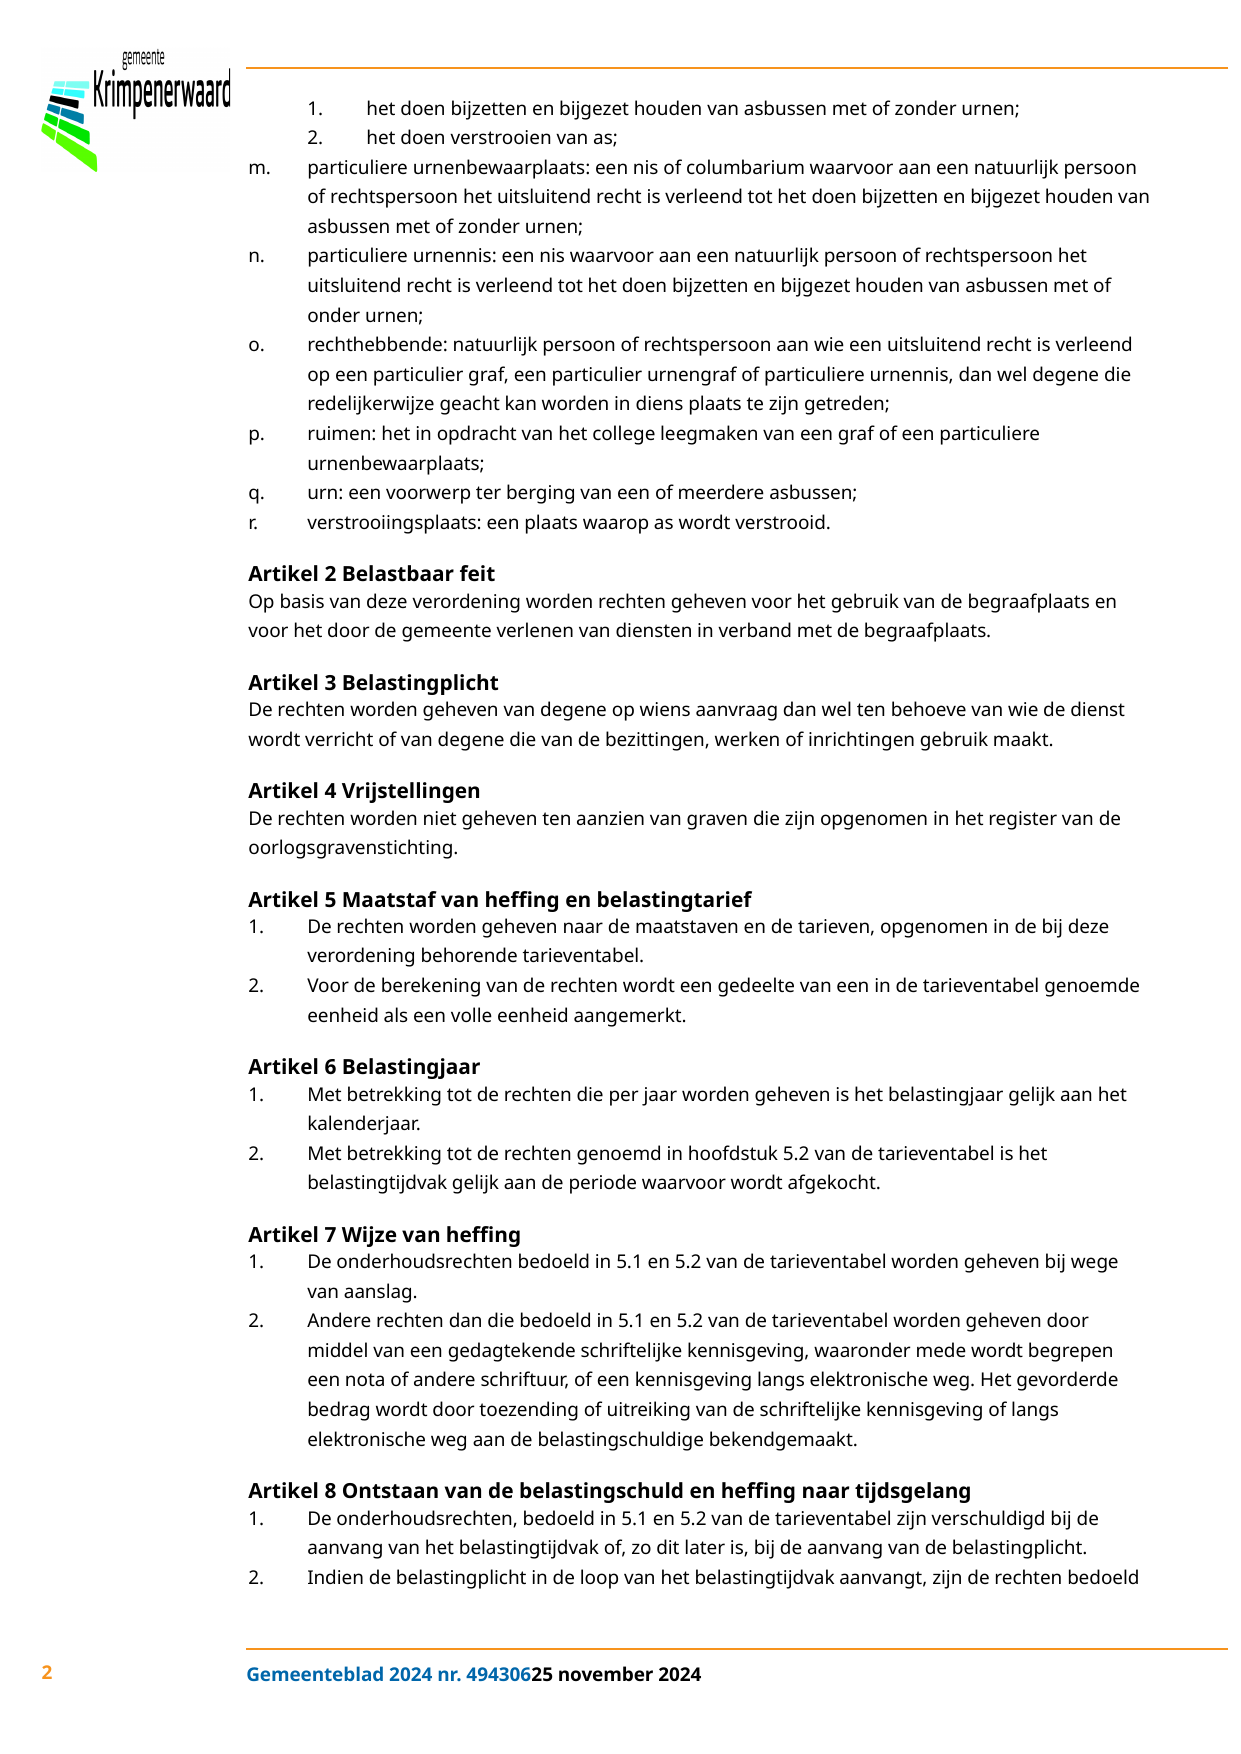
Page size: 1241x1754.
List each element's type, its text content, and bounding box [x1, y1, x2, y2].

list De onderhoudsrechten bedoeld in 5.1 en 5.2 van de tarieventabel worden geheven bij wege van aanslag. [248, 1248, 1152, 1304]
text Artikel 2 Belastbaar feit [248, 559, 1152, 588]
list Met betrekking tot de rechten die per jaar worden geheven is het belastingjaar gelijk aan het kalenderjaar. [248, 1081, 1152, 1136]
list particuliere urnenbewaarplaats: een nis of columbarium waarvoor aan een natuurlijk persoon of rechtspersoon het uitsluitend recht is verleend tot het doen bijzetten en bijgezet houden van asbussen met of zonder urnen; [248, 154, 1152, 239]
list De onderhoudsrechten, bedoeld in 5.1 en 5.2 van de tarieventabel zijn verschuldigd bij de aanvang van het belastingtijdvak of, zo dit later is, bij de aanvang van de belastingplicht. [248, 1505, 1152, 1560]
list Andere rechten dan die bedoeld in 5.1 en 5.2 van de tarieventabel worden geheven door middel van een gedagtekende schriftelijke kennisgeving, waaronder mede wordt begrepen een nota of andere schriftuur, of een kennisgeving langs elektronische weg. Het gevorderde bedrag wordt door toezending of uitreiking van de schriftelijke kennisgeving of langs elektronische weg aan de belastingschuldige bekendgemaakt. [248, 1307, 1152, 1452]
list het doen bijzetten en bijgezet houden van asbussen met of zonder urnen; [307, 95, 1152, 121]
text De rechten worden niet geheven ten aanzien van graven die zijn opgenomen in het register van de oorlogsgravenstichting. [248, 805, 1152, 860]
text Artikel 6 Belastingjaar [248, 1052, 1152, 1081]
text Artikel 3 Belastingplicht [248, 668, 1152, 696]
list particuliere urnennis: een nis waarvoor aan een natuurlijk persoon of rechtspersoon het uitsluitend recht is verleend tot het doen bijzetten en bijgezet houden van asbussen met of onder urnen; [248, 243, 1152, 328]
list rechthebbende: natuurlijk persoon of rechtspersoon aan wie een uitsluitend recht is verleend op een particulier graf, een particulier urnengraf of particuliere urnennis, dan wel degene die redelijkerwijze geacht kan worden in diens plaats te zijn getreden; [248, 331, 1152, 416]
list ruimen: het in opdracht van het college leegmaken van een graf of een particuliere urnenbewaarplaats; [248, 420, 1152, 476]
text Artikel 8 Ontstaan van de belastingschuld en heffing naar tijdsgelang [248, 1476, 1152, 1505]
text De rechten worden geheven van degene op wiens aanvraag dan wel ten behoeve van wie de dienst wordt verricht of van degene die van de bezittingen, werken of inrichtingen gebruik maakt. [248, 696, 1152, 752]
list Indien de belastingplicht in de loop van het belastingtijdvak aanvangt, zijn de rechten bedoeld [248, 1564, 1152, 1589]
text Artikel 7 Wijze van heffing [248, 1220, 1152, 1248]
list De rechten worden geheven naar de maatstaven en de tarieven, opgenomen in de bij deze verordening behorende tarieventabel. [248, 913, 1152, 968]
picture [41, 47, 231, 172]
text Op basis van deze verordening worden rechten geheven voor het gebruik van de begraafplaats en voor het door de gemeente verlenen van diensten in verband met de begraafplaats. [248, 588, 1152, 643]
text Artikel 5 Maatstaf van heffing en belastingtarief [248, 885, 1152, 913]
list Voor de berekening van de rechten wordt een gedeelte van een in de tarieventabel genoemde eenheid als een volle eenheid aangemerkt. [248, 972, 1152, 1028]
list urn: een voorwerp ter berging van een of meerdere asbussen; [248, 479, 1152, 505]
text Artikel 4 Vrijstellingen [248, 776, 1152, 805]
list Met betrekking tot de rechten genoemd in hoofdstuk 5.2 van de tarieventabel is het belastingtijdvak gelijk aan de periode waarvoor wordt afgekocht. [248, 1140, 1152, 1195]
list het doen verstrooien van as; [307, 124, 1152, 150]
list verstrooiingsplaats: een plaats waarop as wordt verstrooid. [248, 509, 1152, 535]
